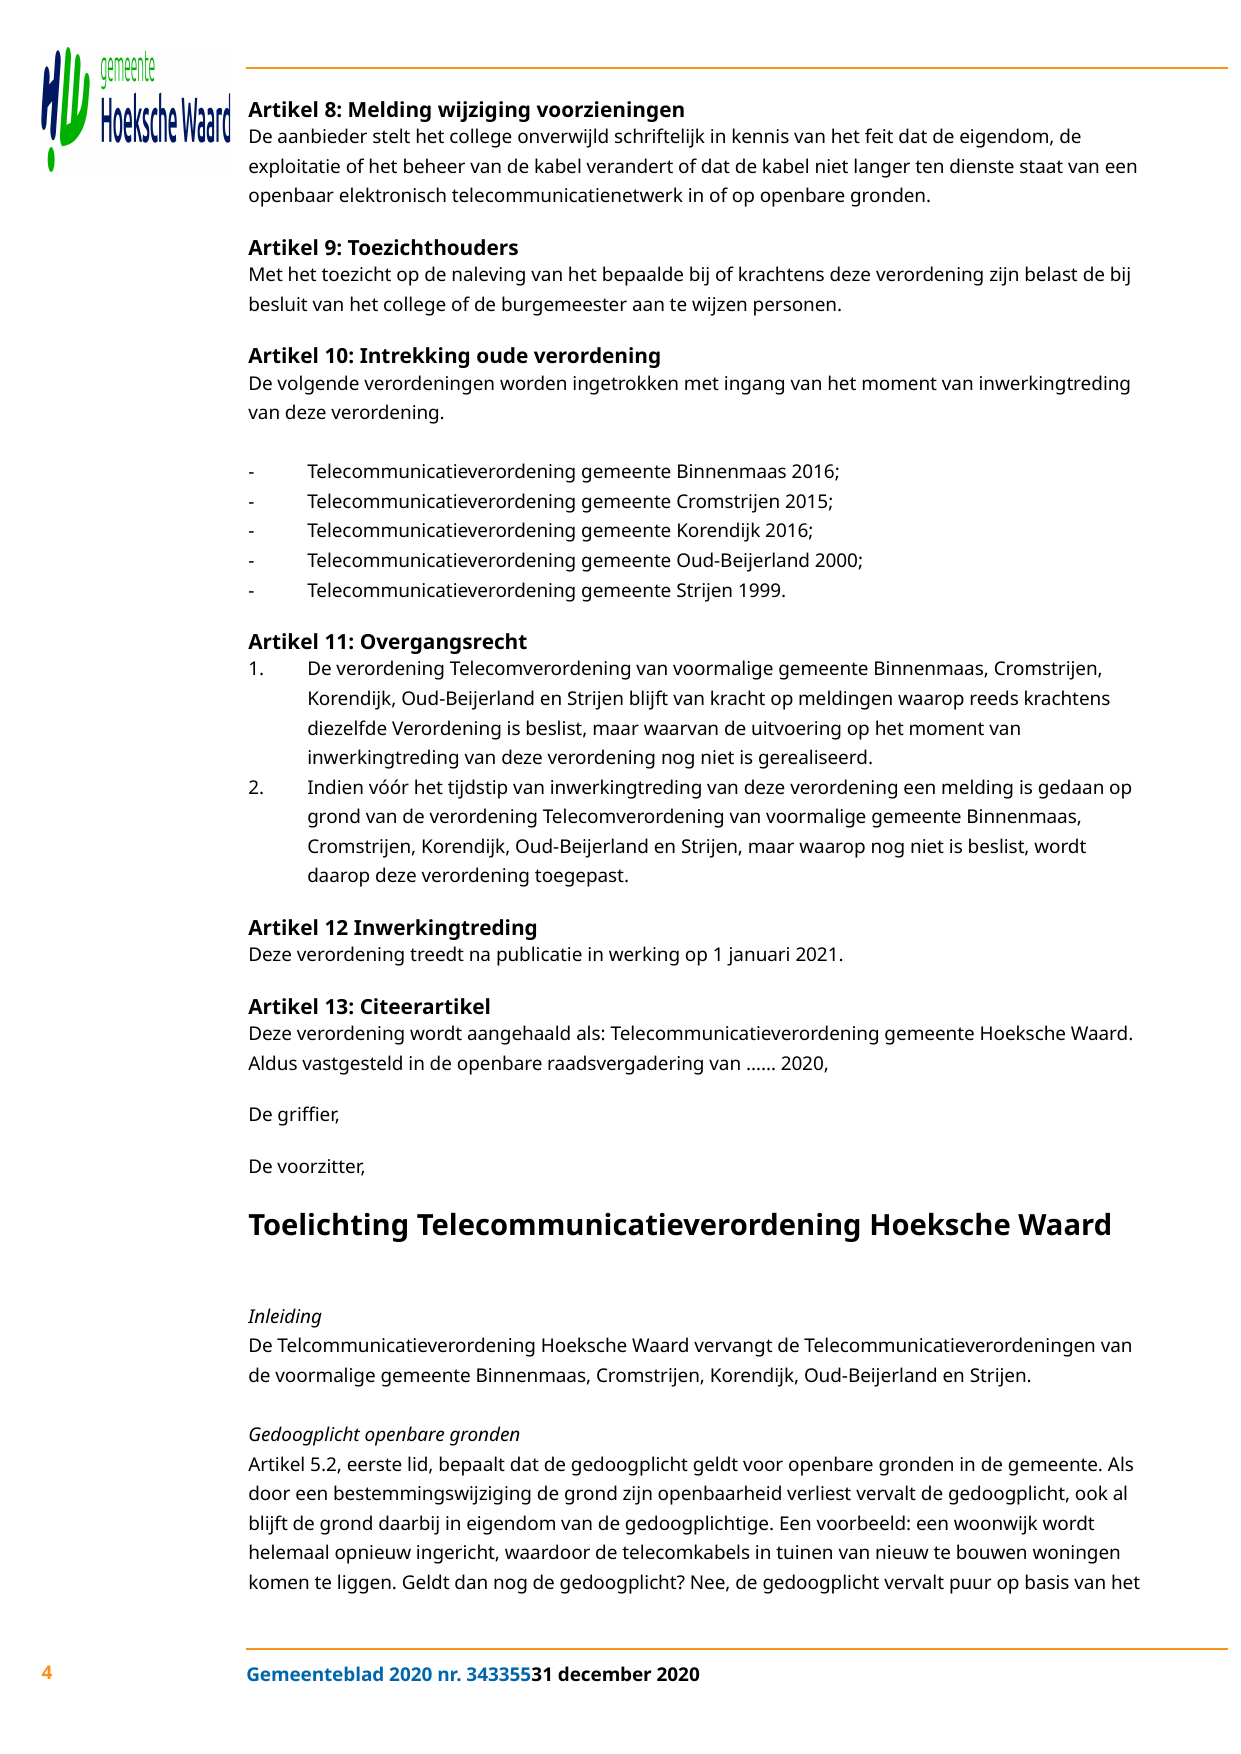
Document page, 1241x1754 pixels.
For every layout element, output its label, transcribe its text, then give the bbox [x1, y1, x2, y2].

list Telecommunicatieverordening gemeente Korendijk 2016; [248, 518, 1152, 543]
list Telecommunicatieverordening gemeente Strijen 1999. [248, 577, 1152, 602]
text Artikel 13: Citeerartikel [248, 992, 1152, 1020]
list Telecommunicatieverordening gemeente Cromstrijen 2015; [248, 488, 1152, 514]
text Aldus vastgesteld in de openbare raadsvergadering van …… 2020, [248, 1050, 1152, 1076]
text Artikel 10: Intrekking oude verordening [248, 341, 1152, 370]
picture [41, 47, 231, 172]
text Toelichting Telecommunicatieverordening Hoeksche Waard [248, 1204, 1152, 1244]
text De voorzitter, [248, 1153, 1152, 1179]
text De Telcommunicatieverordening Hoeksche Waard vervangt de Telecommunicatieverordeningen van de voormalige gemeente Binnenmaas, Cromstrijen, Korendijk, Oud-Beijerland en Strijen. [248, 1332, 1152, 1388]
text Deze verordening treedt na publicatie in werking op 1 januari 2021. [248, 942, 1152, 967]
text Artikel 8: Melding wijziging voorzieningen [248, 95, 1152, 123]
list Telecommunicatieverordening gemeente Binnenmaas 2016; [248, 458, 1152, 484]
text Gedoogplicht openbare gronden [248, 1421, 1152, 1447]
text Deze verordening wordt aangehaald als: Telecommunicatieverordening gemeente Hoeksche Waard. [248, 1020, 1152, 1046]
text Artikel 9: Toezichthouders [248, 233, 1152, 261]
text Inleiding [248, 1303, 1152, 1328]
text Artikel 12 Inwerkingtreding [248, 913, 1152, 942]
text De volgende verordeningen worden ingetrokken met ingang van het moment van inwerkingtreding van deze verordening. [248, 370, 1152, 425]
text De aanbieder stelt het college onverwijld schriftelijk in kennis van het feit dat de eigendom, de exploitatie of het beheer van de kabel verandert of dat de kabel niet langer ten dienste staat van een openbaar elektronisch telecommunicatienetwerk in of op openbare gronden. [248, 123, 1152, 208]
list De verordening Telecomverordening van voormalige gemeente Binnenmaas, Cromstrijen, Korendijk, Oud-Beijerland en Strijen blijft van kracht op meldingen waarop reeds krachtens diezelfde Verordening is beslist, maar waarvan de uitvoering op het moment van inwerkingtreding van deze verordening nog niet is gerealiseerd. [248, 656, 1152, 770]
text Met het toezicht op de naleving van het bepaalde bij of krachtens deze verordening zijn belast de bij besluit van het college of de burgemeester aan te wijzen personen. [248, 261, 1152, 317]
text De griffier, [248, 1101, 1152, 1127]
list Telecommunicatieverordening gemeente Oud-Beijerland 2000; [248, 547, 1152, 573]
list Indien vóór het tijdstip van inwerkingtreding van deze verordening een melding is gedaan op grond van de verordening Telecomverordening van voormalige gemeente Binnenmaas, Cromstrijen, Korendijk, Oud-Beijerland en Strijen, maar waarop nog niet is beslist, wordt daarop deze verordening toegepast. [248, 774, 1152, 888]
text Artikel 5.2, eerste lid, bepaalt dat de gedoogplicht geldt voor openbare gronden in de gemeente. Als door een bestemmingswijziging de grond zijn openbaarheid verliest vervalt de gedoogplicht, ook al blijft de grond daarbij in eigendom van de gedoogplichtige. Een voorbeeld: een woonwijk wordt helemaal opnieuw ingericht, waardoor de telecomkabels in tuinen van nieuw te bouwen woningen komen te liggen. Geldt dan nog de gedoogplicht? Nee, de gedoogplicht vervalt puur op basis van het [248, 1451, 1152, 1595]
text Artikel 11: Overgangsrecht [248, 627, 1152, 656]
